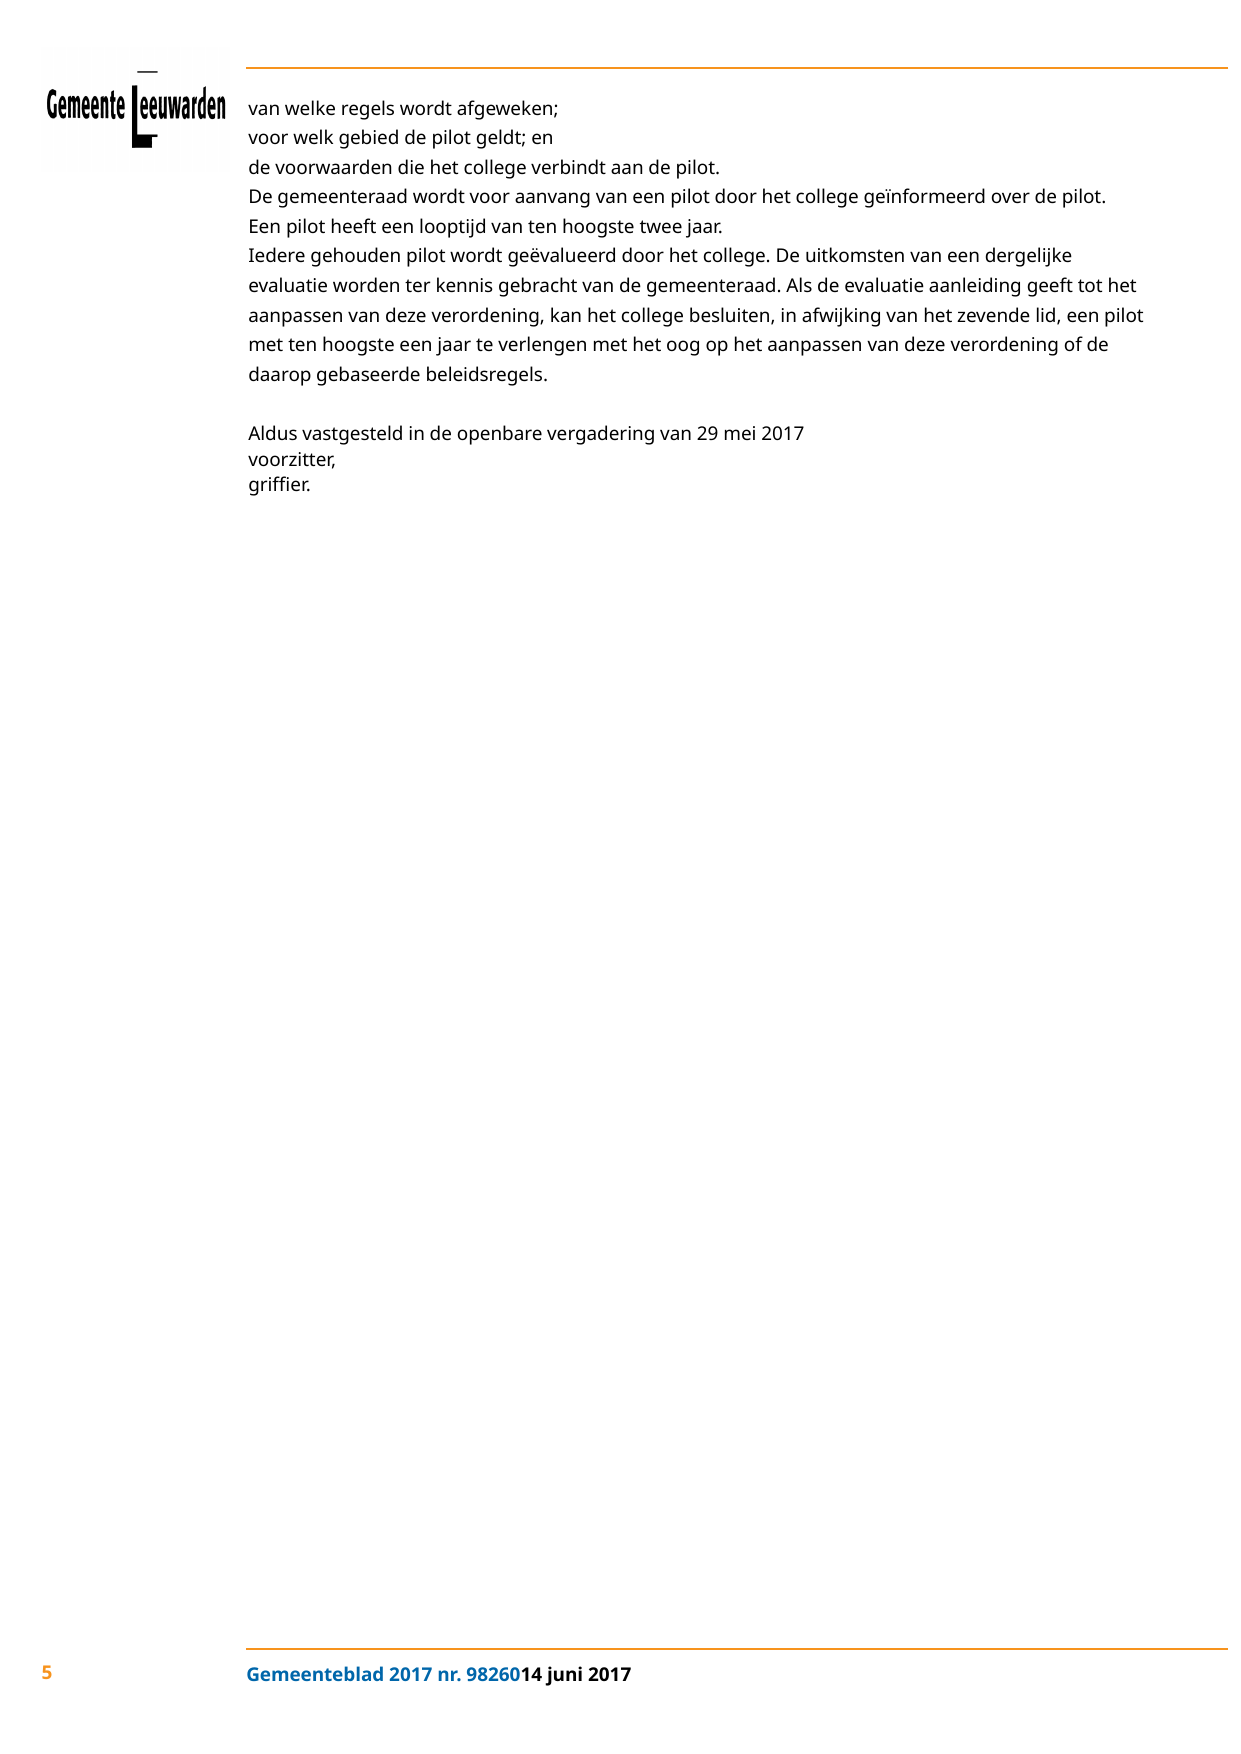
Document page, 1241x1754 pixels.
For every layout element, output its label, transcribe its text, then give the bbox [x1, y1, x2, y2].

text Aldus vastgesteld in de openbare vergadering van 29 mei 2017 [248, 420, 1152, 446]
text voorzitter, [248, 446, 1152, 472]
text van welke regels wordt afgeweken; [248, 95, 1152, 121]
text De gemeenteraad wordt voor aanvang van een pilot door het college geïnformeerd over de pilot. [248, 183, 1152, 209]
text Iedere gehouden pilot wordt geëvalueerd door het college. De uitkomsten van een dergelijke evaluatie worden ter kennis gebracht van de gemeenteraad. Als de evaluatie aanleiding geeft tot het aanpassen van deze verordening, kan het college besluiten, in afwijking van het zevende lid, een pilot met ten hoogste een jaar te verlengen met het oog op het aanpassen van deze verordening of de daarop gebaseerde beleidsregels. [248, 243, 1152, 387]
text griffier. [248, 472, 1152, 497]
text Een pilot heeft een looptijd van ten hoogste twee jaar. [248, 213, 1152, 239]
picture [41, 47, 231, 172]
text voor welk gebied de pilot geldt; en [248, 124, 1152, 150]
text de voorwaarden die het college verbindt aan de pilot. [248, 154, 1152, 180]
